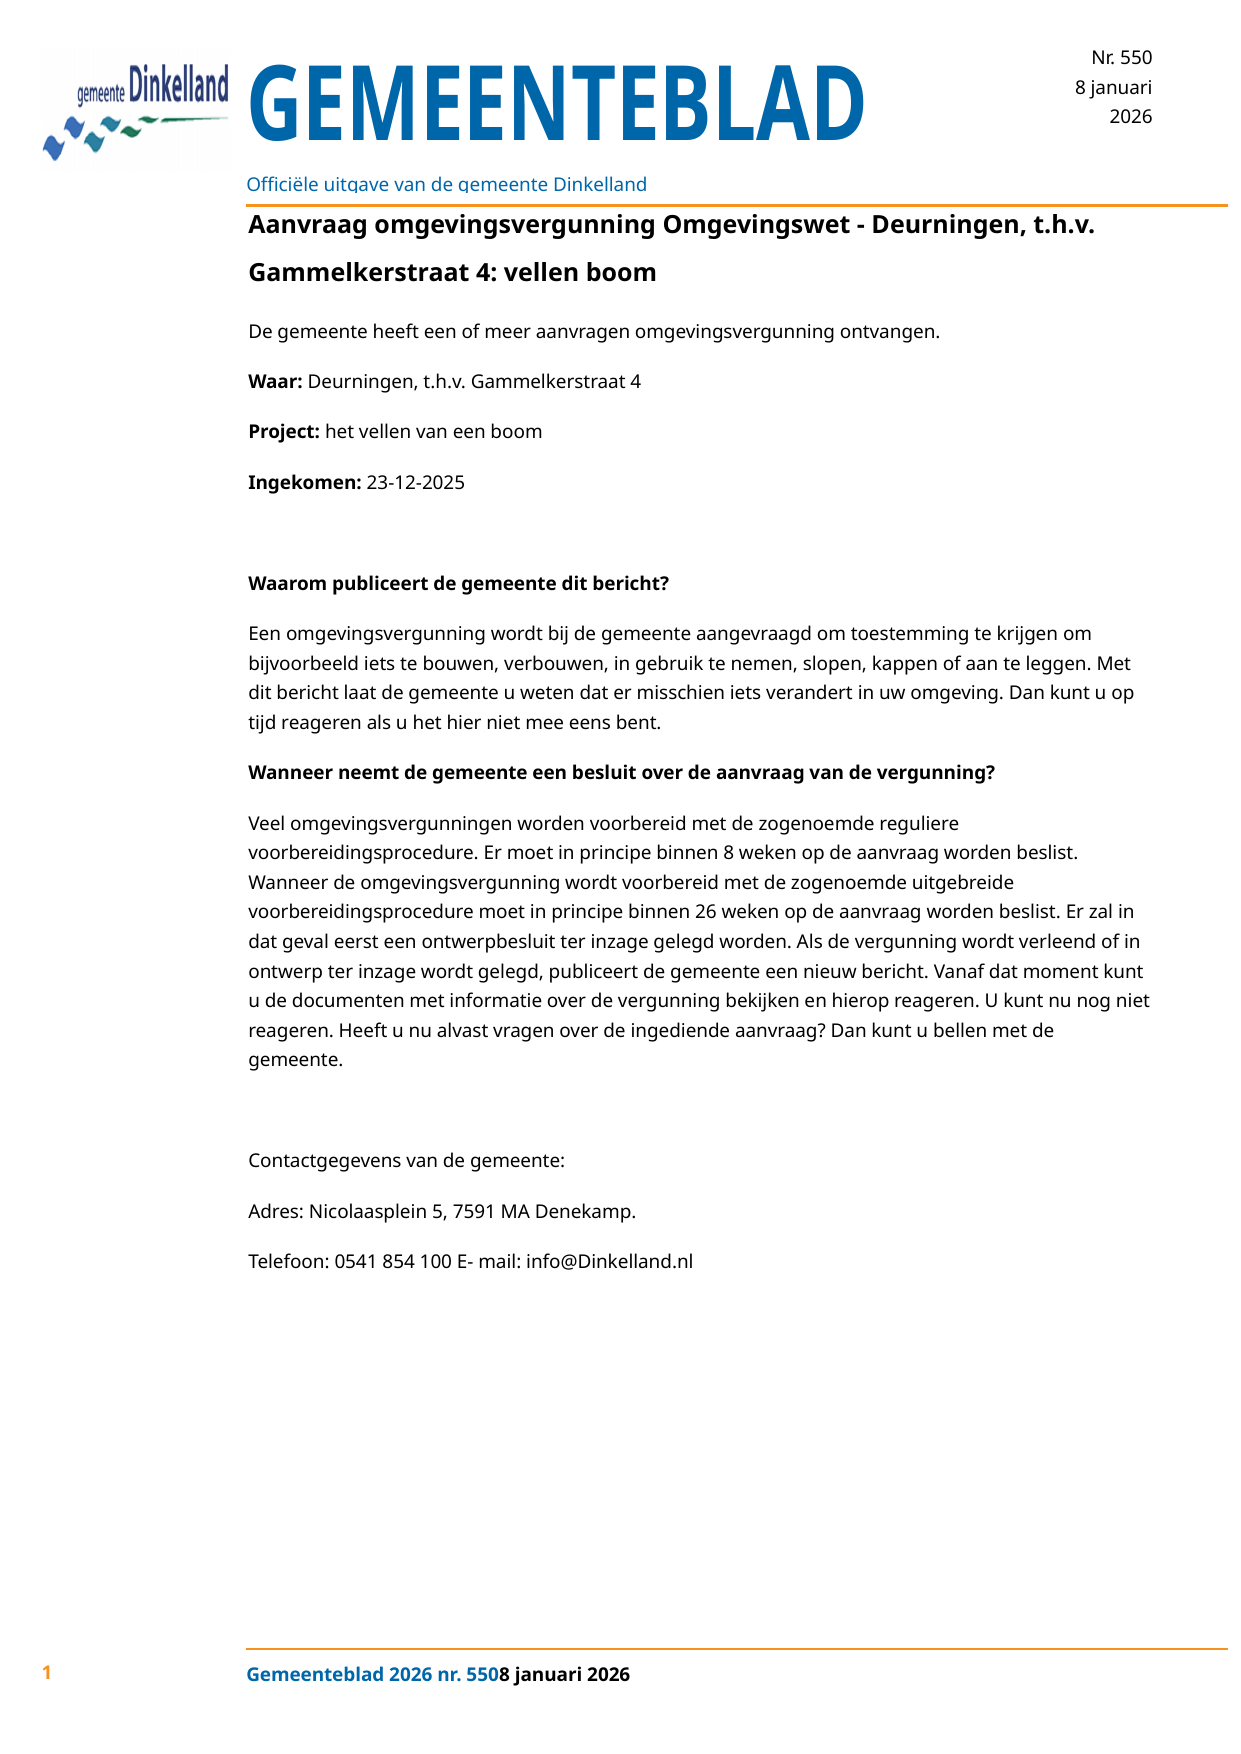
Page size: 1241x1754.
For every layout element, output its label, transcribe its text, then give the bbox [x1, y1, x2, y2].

text Een omgevingsvergunning wordt bij de gemeente aangevraagd om toestemming te krijgen om bijvoorbeeld iets te bouwen, verbouwen, in gebruik te nemen, slopen, kappen of aan te leggen. Met dit bericht laat de gemeente u weten dat er misschien iets verandert in uw omgeving. Dan kunt u op tijd reageren als u het hier niet mee eens bent. [248, 620, 1152, 735]
text Contactgegevens van de gemeente: [248, 1147, 1152, 1173]
text Aanvraag omgevingsvergunning Omgevingswet - Deurningen, t.h.v. Gammelkerstraat 4: vellen boom [248, 207, 1152, 288]
text Adres: Nicolaasplein 5, 7591 MA Denekamp. [248, 1198, 1152, 1224]
text De gemeente heeft een of meer aanvragen omgevingsvergunning ontvangen. [248, 318, 1152, 344]
text Wanneer neemt de gemeente een besluit over de aanvraag van de vergunning? [248, 759, 1152, 785]
text Veel omgevingsvergunningen worden voorbereid met de zogenoemde reguliere voorbereidingsprocedure. Er moet in principe binnen 8 weken op de aanvraag worden beslist. Wanneer de omgevingsvergunning wordt voorbereid met de zogenoemde uitgebreide voorbereidingsprocedure moet in principe binnen 26 weken op de aanvraag worden beslist. Er zal in dat geval eerst een ontwerpbesluit ter inzage gelegd worden. Als de vergunning wordt verleend of in ontwerp ter inzage wordt gelegd, publiceert de gemeente een nieuw bericht. Vanaf dat moment kunt u de documenten met informatie over de vergunning bekijken en hierop reageren. U kunt nu nog niet reageren. Heeft u nu alvast vragen over de ingediende aanvraag? Dan kunt u bellen met de gemeente. [248, 810, 1152, 1072]
picture [41, 47, 231, 172]
text Telefoon: 0541 854 100 E- mail: info@Dinkelland.nl [248, 1248, 1152, 1274]
text Project: het vellen van een boom [248, 419, 1152, 444]
text Waarom publiceert de gemeente dit bericht? [248, 570, 1152, 596]
text Waar: Deurningen, t.h.v. Gammelkerstraat 4 [248, 368, 1152, 394]
text Ingekomen: 23-12-2025 [248, 469, 1152, 495]
